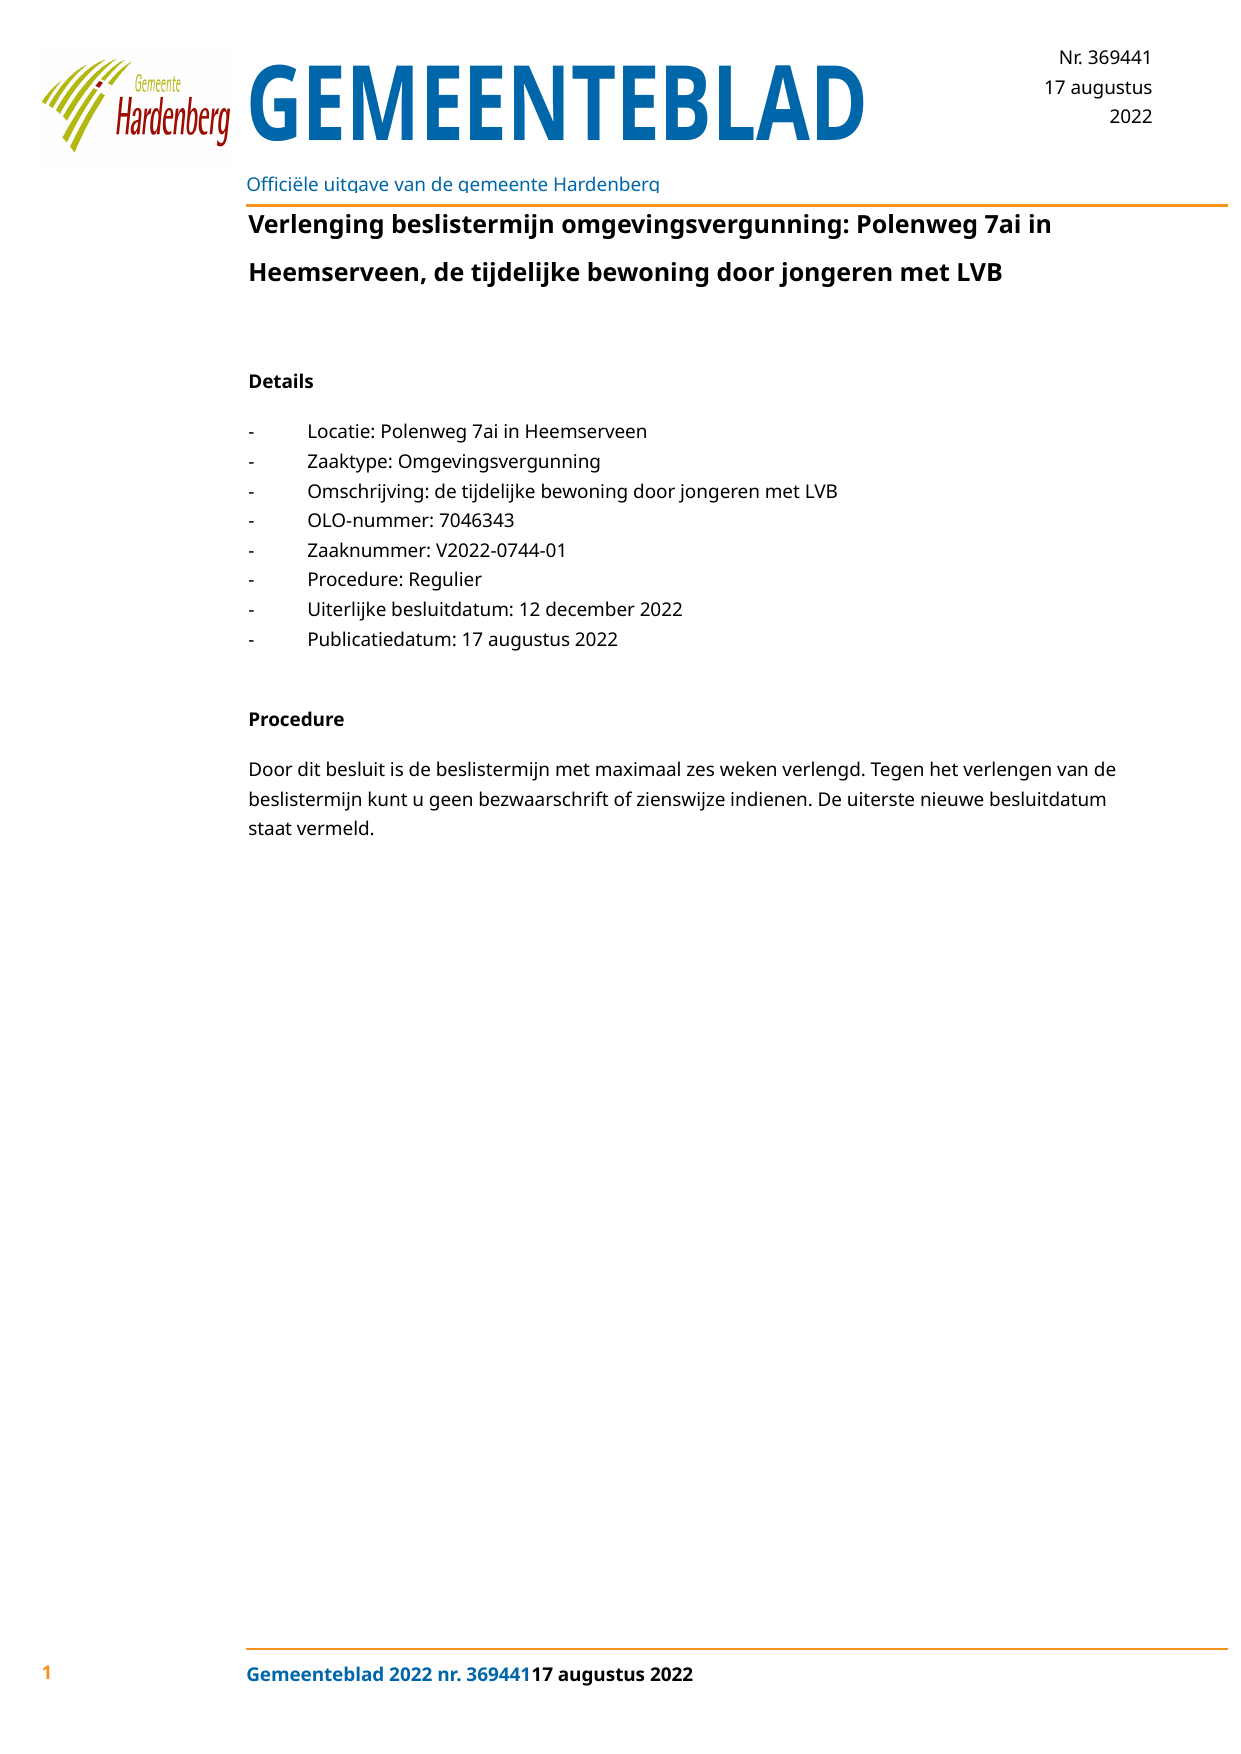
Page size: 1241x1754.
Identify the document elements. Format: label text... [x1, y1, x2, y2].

picture [41, 47, 231, 172]
list Locatie: Polenweg 7ai in Heemserveen [248, 419, 1152, 444]
list Zaaktype: Omgevingsvergunning [248, 448, 1152, 474]
text Verlenging beslistermijn omgevingsvergunning: Polenweg 7ai in Heemserveen, de tijdelijke bewoning door jongeren met LVB [248, 207, 1152, 288]
list Zaaknummer: V2022-0744-01 [248, 537, 1152, 563]
list Omschrijving: de tijdelijke bewoning door jongeren met LVB [248, 478, 1152, 504]
list OLO-nummer: 7046343 [248, 507, 1152, 533]
list Procedure: Regulier [248, 567, 1152, 592]
text Procedure [248, 706, 1152, 732]
list Publicatiedatum: 17 augustus 2022 [248, 626, 1152, 652]
list Uiterlijke besluitdatum: 12 december 2022 [248, 596, 1152, 622]
text Door dit besluit is de beslistermijn met maximaal zes weken verlengd. Tegen het verlengen van de beslistermijn kunt u geen bezwaarschrift of zienswijze indienen. De uiterste nieuwe besluitdatum staat vermeld. [248, 756, 1152, 841]
text Details [248, 368, 1152, 394]
